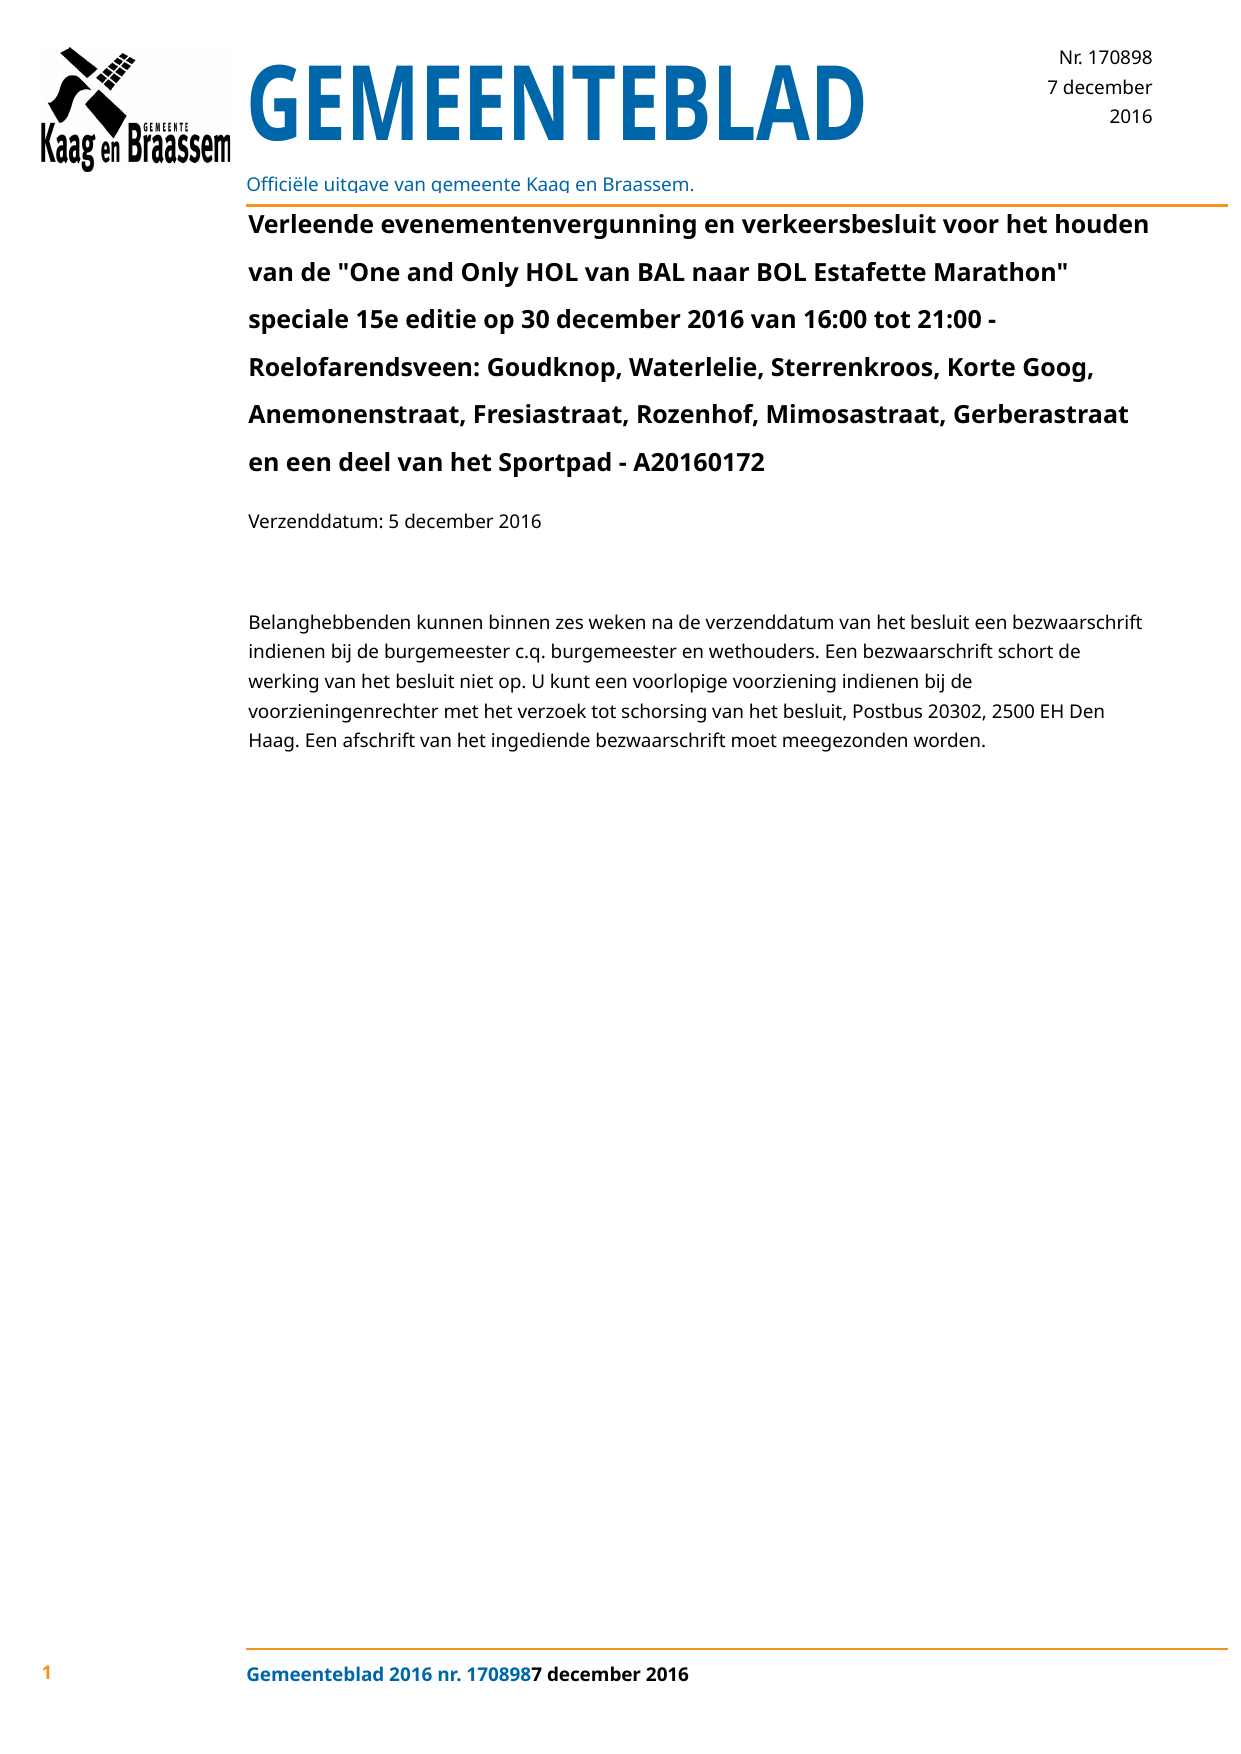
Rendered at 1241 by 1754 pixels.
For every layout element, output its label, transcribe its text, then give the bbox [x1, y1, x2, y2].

text Verzenddatum: 5 december 2016 [248, 508, 1152, 534]
picture [41, 47, 231, 172]
text Verleende evenementenvergunning en verkeersbesluit voor het houden van de "One and Only HOL van BAL naar BOL Estafette Marathon" speciale 15e editie op 30 december 2016 van 16:00 tot 21:00 - Roelofarendsveen: Goudknop, Waterlelie, Sterrenkroos, Korte Goog, Anemonenstraat, Fresiastraat, Rozenhof, Mimosastraat, Gerberastraat en een deel van het Sportpad - A20160172 [248, 207, 1152, 479]
text Belanghebbenden kunnen binnen zes weken na de verzenddatum van het besluit een bezwaarschrift indienen bij de burgemeester c.q. burgemeester en wethouders. Een bezwaarschrift schort de werking van het besluit niet op. U kunt een voorlopige voorziening indienen bij de voorzieningenrechter met het verzoek tot schorsing van het besluit, Postbus 20302, 2500 EH Den Haag. Een afschrift van het ingediende bezwaarschrift moet meegezonden worden. [248, 609, 1152, 753]
